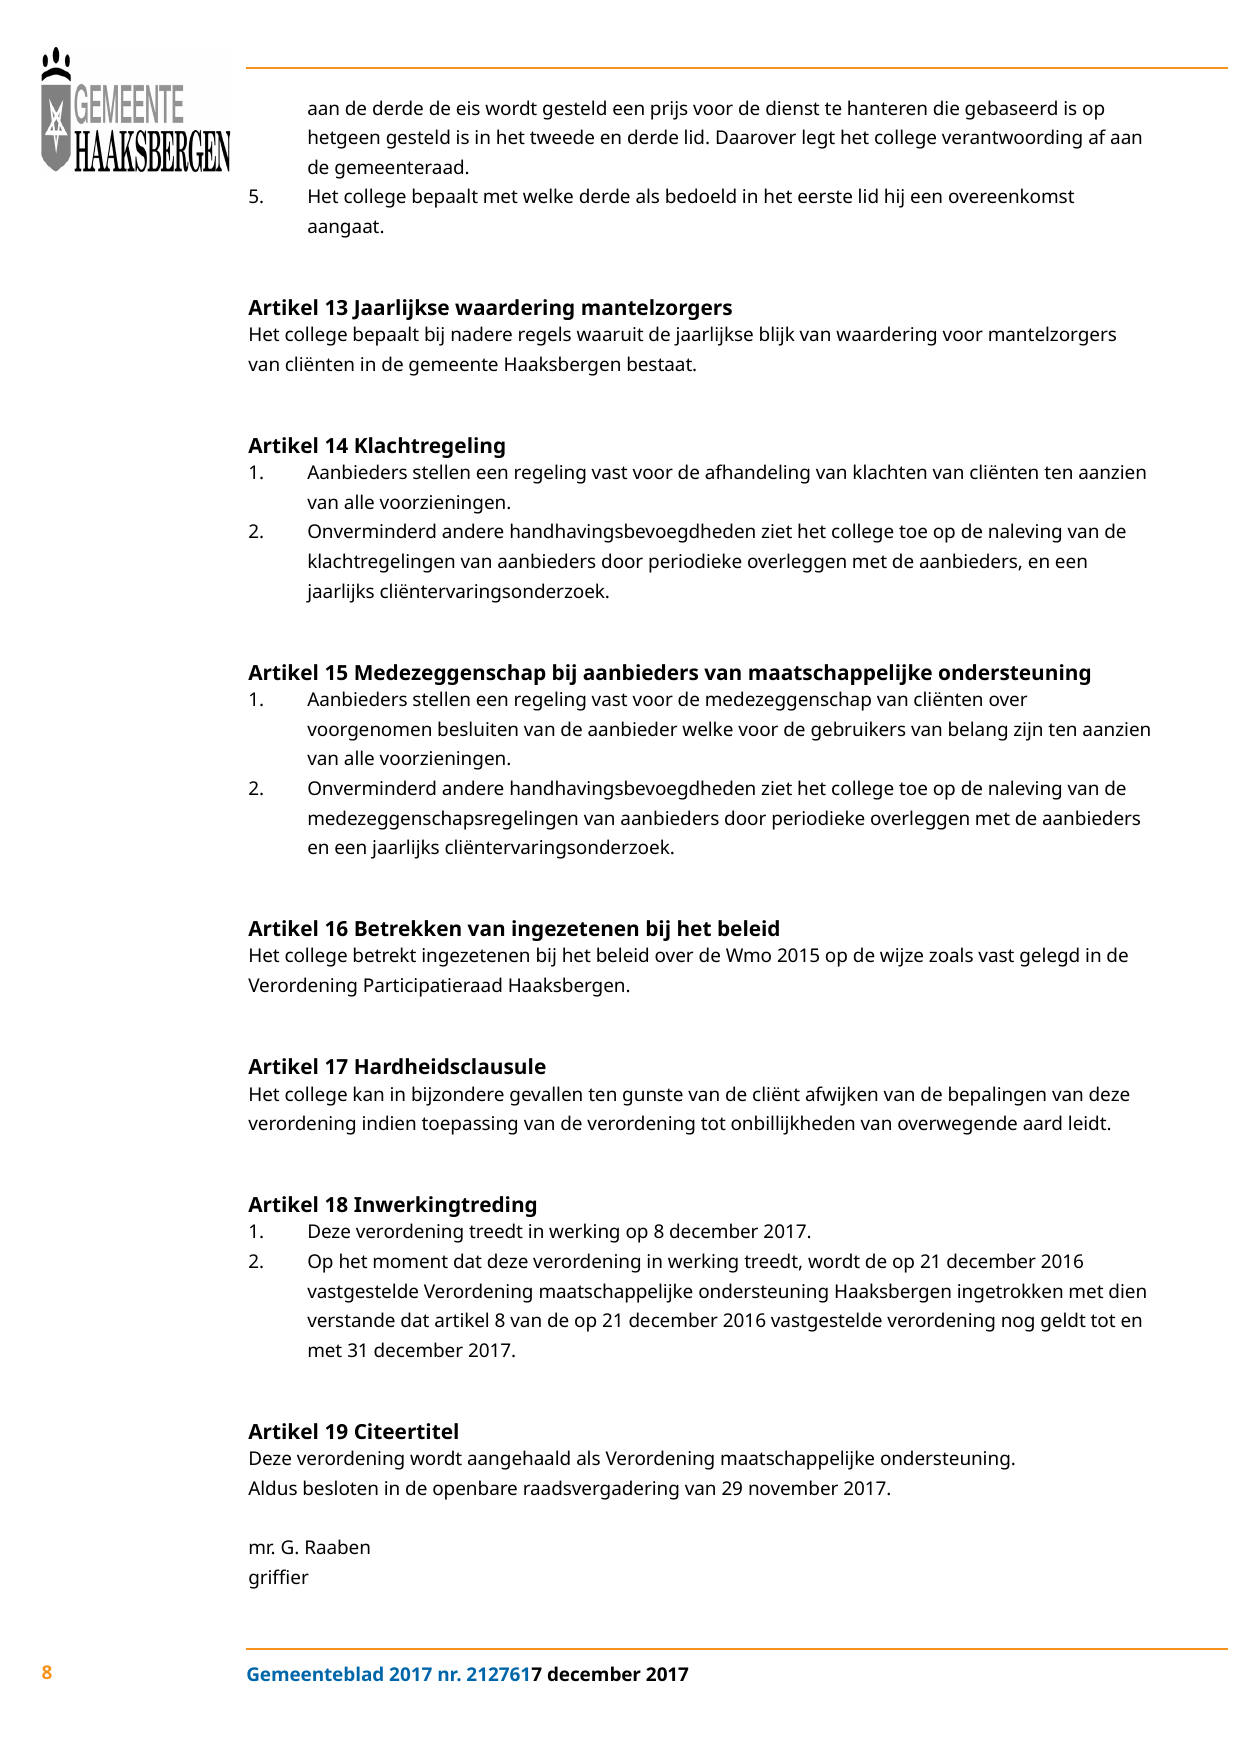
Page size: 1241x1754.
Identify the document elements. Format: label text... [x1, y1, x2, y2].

list aan de derde de eis wordt gesteld een prijs voor de dienst te hanteren die gebaseerd is op hetgeen gesteld is in het tweede en derde lid. Daarover legt het college verantwoording af aan de gemeenteraad. [248, 95, 1152, 180]
text Aldus besloten in de openbare raadsvergadering van 29 november 2017. [248, 1475, 1152, 1501]
text Het college kan in bijzondere gevallen ten gunste van de cliënt afwijken van de bepalingen van deze verordening indien toepassing van de verordening tot onbillijkheden van overwegende aard leidt. [248, 1081, 1152, 1136]
text Artikel 17 Hardheidsclausule [248, 1052, 1152, 1081]
list Aanbieders stellen een regeling vast voor de medezeggenschap van cliënten over voorgenomen besluiten van de aanbieder welke voor de gebruikers van belang zijn ten aanzien van alle voorzieningen. [248, 686, 1152, 771]
picture [41, 47, 231, 172]
text Het college bepaalt bij nadere regels waaruit de jaarlijkse blijk van waardering voor mantelzorgers van cliënten in de gemeente Haaksbergen bestaat. [248, 322, 1152, 377]
text griffier [248, 1564, 1152, 1589]
text Artikel 19 Citeertitel [248, 1417, 1152, 1446]
list Onverminderd andere handhavingsbevoegdheden ziet het college toe op de naleving van de medezeggenschapsregelingen van aanbieders door periodieke overleggen met de aanbieders en een jaarlijks cliëntervaringsonderzoek. [248, 775, 1152, 860]
text Artikel 15 Medezeggenschap bij aanbieders van maatschappelijke ondersteuning [248, 658, 1152, 686]
list Het college bepaalt met welke derde als bedoeld in het eerste lid hij een overeenkomst aangaat. [248, 183, 1152, 239]
text Artikel 16 Betrekken van ingezetenen bij het beleid [248, 914, 1152, 943]
list Aanbieders stellen een regeling vast voor de afhandeling van klachten van cliënten ten aanzien van alle voorzieningen. [248, 459, 1152, 515]
list Onverminderd andere handhavingsbevoegdheden ziet het college toe op de naleving van de klachtregelingen van aanbieders door periodieke overleggen met de aanbieders, en een jaarlijks cliëntervaringsonderzoek. [248, 519, 1152, 604]
list Deze verordening treedt in werking op 8 december 2017. [248, 1219, 1152, 1244]
text Artikel 14 Klachtregeling [248, 431, 1152, 459]
text Artikel 18 Inwerkingtreding [248, 1190, 1152, 1219]
text Deze verordening wordt aangehaald als Verordening maatschappelijke ondersteuning. [248, 1446, 1152, 1471]
text Artikel 13 Jaarlijkse waardering mantelzorgers [248, 293, 1152, 322]
list Op het moment dat deze verordening in werking treedt, wordt de op 21 december 2016 vastgestelde Verordening maatschappelijke ondersteuning Haaksbergen ingetrokken met dien verstande dat artikel 8 van de op 21 december 2016 vastgestelde verordening nog geldt tot en met 31 december 2017. [248, 1248, 1152, 1363]
text mr. G. Raaben [248, 1534, 1152, 1560]
text Het college betrekt ingezetenen bij het beleid over de Wmo 2015 op de wijze zoals vast gelegd in de Verordening Participatieraad Haaksbergen. [248, 943, 1152, 998]
